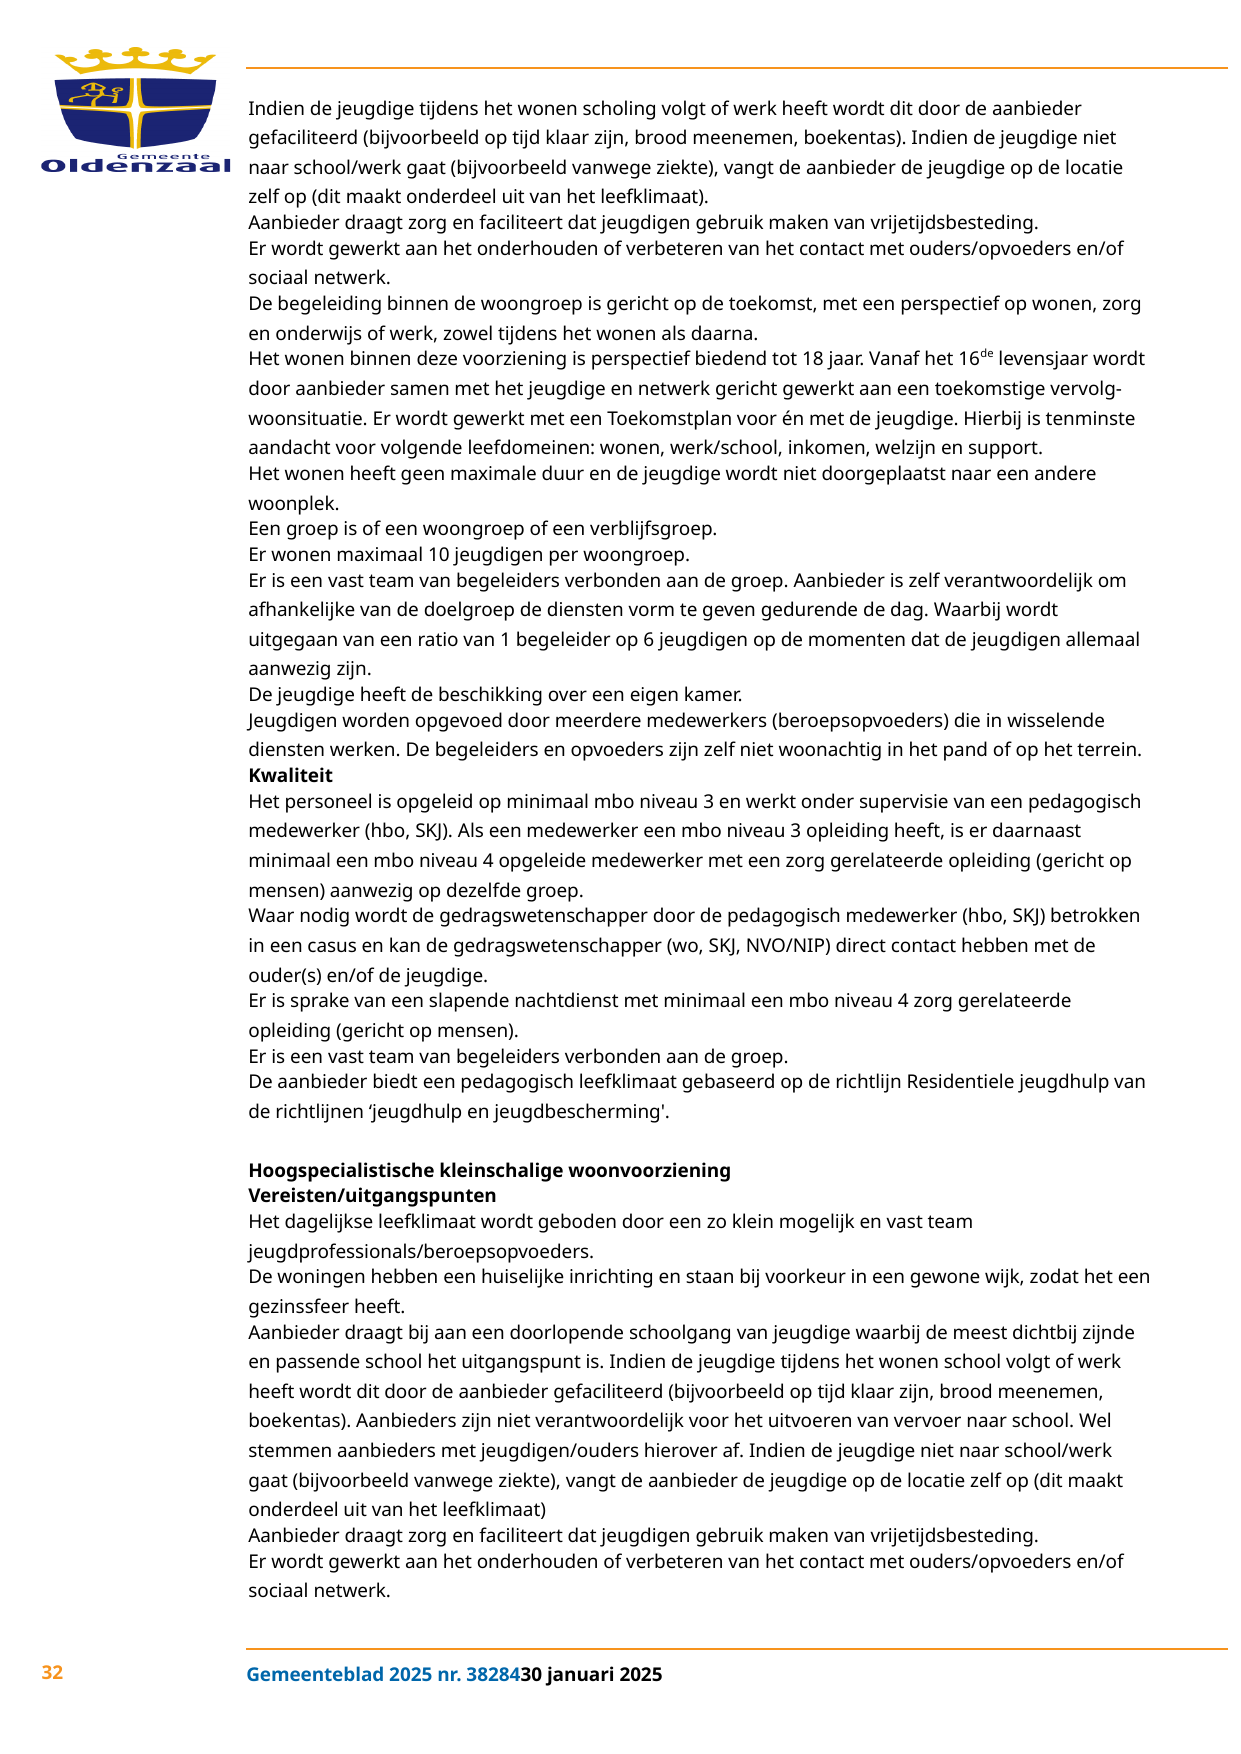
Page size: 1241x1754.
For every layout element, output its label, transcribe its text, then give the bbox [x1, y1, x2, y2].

table_cell Waar nodig wordt de gedragswetenschapper door de pedagogisch medewerker (hbo, SKJ) betrokken in een casus en kan de gedragswetenschapper (wo, SKJ, NVO/NIP) direct contact hebben met de ouder(s) en/of de jeugdige. [248, 903, 1152, 987]
table_cell Het wonen heeft geen maximale duur en de jeugdige wordt niet doorgeplaatst naar een andere woonplek. [248, 460, 1152, 515]
table_cell Het dagelijkse leefklimaat wordt geboden door een zo klein mogelijk en vast team jeugdprofessionals/beroepsopvoeders. [248, 1208, 1152, 1263]
table_cell Kwaliteit [248, 763, 1152, 788]
table_cell Er wordt gewerkt aan het onderhouden of verbeteren van het contact met ouders/opvoeders en/of sociaal netwerk. [248, 235, 1152, 290]
table_cell Er is een vast team van begeleiders verbonden aan de groep. [248, 1043, 1152, 1068]
table_cell Het wonen binnen deze voorziening is perspectief biedend tot 18 jaar. Vanaf het 16de levensjaar wordt door aanbieder samen met het jeugdige en netwerk gericht gewerkt aan een toekomstige vervolg-woonsituatie. Er wordt gewerkt met een Toekomstplan voor én met de jeugdige. Hierbij is tenminste aandacht voor volgende leefdomeinen: wonen, werk/school, inkomen, welzijn en support. [248, 346, 1152, 460]
table_cell Een groep is of een woongroep of een verblijfsgroep. [248, 515, 1152, 541]
table_cell Aanbieder draagt zorg en faciliteert dat jeugdigen gebruik maken van vrijetijdsbesteding. [248, 1522, 1152, 1548]
table_cell Er wonen maximaal 10 jeugdigen per woongroep. [248, 541, 1152, 567]
table_cell De begeleiding binnen de woongroep is gericht op de toekomst, met een perspectief op wonen, zorg en onderwijs of werk, zowel tijdens het wonen als daarna. [248, 290, 1152, 346]
table_cell Er is sprake van een slapende nachtdienst met minimaal een mbo niveau 4 zorg gerelateerde opleiding (gericht op mensen). [248, 988, 1152, 1043]
table_header Hoogspecialistische kleinschalige woonvoorziening [248, 1157, 1152, 1182]
table_cell De jeugdige heeft de beschikking over een eigen kamer. [248, 681, 1152, 707]
table_cell Indien de jeugdige tijdens het wonen scholing volgt of werk heeft wordt dit door de aanbieder gefaciliteerd (bijvoorbeeld op tijd klaar zijn, brood meenemen, boekentas). Indien de jeugdige niet naar school/werk gaat (bijvoorbeeld vanwege ziekte), vangt de aanbieder de jeugdige op de locatie zelf op (dit maakt onderdeel uit van het leefklimaat). [248, 95, 1152, 209]
table_cell Het personeel is opgeleid op minimaal mbo niveau 3 en werkt onder supervisie van een pedagogisch medewerker (hbo, SKJ). Als een medewerker een mbo niveau 3 opleiding heeft, is er daarnaast minimaal een mbo niveau 4 opgeleide medewerker met een zorg gerelateerde opleiding (gericht op mensen) aanwezig op dezelfde groep. [248, 788, 1152, 903]
table_cell De woningen hebben een huiselijke inrichting en staan bij voorkeur in een gewone wijk, zodat het een gezinssfeer heeft. [248, 1264, 1152, 1319]
table_cell Aanbieder draagt bij aan een doorlopende schoolgang van jeugdige waarbij de meest dichtbij zijnde en passende school het uitgangspunt is. Indien de jeugdige tijdens het wonen school volgt of werk heeft wordt dit door de aanbieder gefaciliteerd (bijvoorbeeld op tijd klaar zijn, brood meenemen, boekentas). Aanbieders zijn niet verantwoordelijk voor het uitvoeren van vervoer naar school. Wel stemmen aanbieders met jeugdigen/ouders hierover af. Indien de jeugdige niet naar school/werk gaat (bijvoorbeeld vanwege ziekte), vangt de aanbieder de jeugdige op de locatie zelf op (dit maakt onderdeel uit van het leefklimaat) [248, 1319, 1152, 1522]
picture [41, 47, 231, 172]
table_cell Er is een vast team van begeleiders verbonden aan de groep. Aanbieder is zelf verantwoordelijk om afhankelijke van de doelgroep de diensten vorm te geven gedurende de dag. Waarbij wordt uitgegaan van een ratio van 1 begeleider op 6 jeugdigen op de momenten dat de jeugdigen allemaal aanwezig zijn. [248, 567, 1152, 681]
table_cell Jeugdigen worden opgevoed door meerdere medewerkers (beroepsopvoeders) die in wisselende diensten werken. De begeleiders en opvoeders zijn zelf niet woonachtig in het pand of op het terrein. [248, 707, 1152, 762]
table_cell De aanbieder biedt een pedagogisch leefklimaat gebaseerd op de richtlijn Residentiele jeugdhulp van de richtlijnen ‘jeugdhulp en jeugdbescherming'. [248, 1069, 1152, 1124]
table_cell Vereisten/uitgangspunten [248, 1183, 1152, 1208]
table_cell Aanbieder draagt zorg en faciliteert dat jeugdigen gebruik maken van vrijetijdsbesteding. [248, 209, 1152, 235]
table_cell Er wordt gewerkt aan het onderhouden of verbeteren van het contact met ouders/opvoeders en/of sociaal netwerk. [248, 1548, 1152, 1603]
